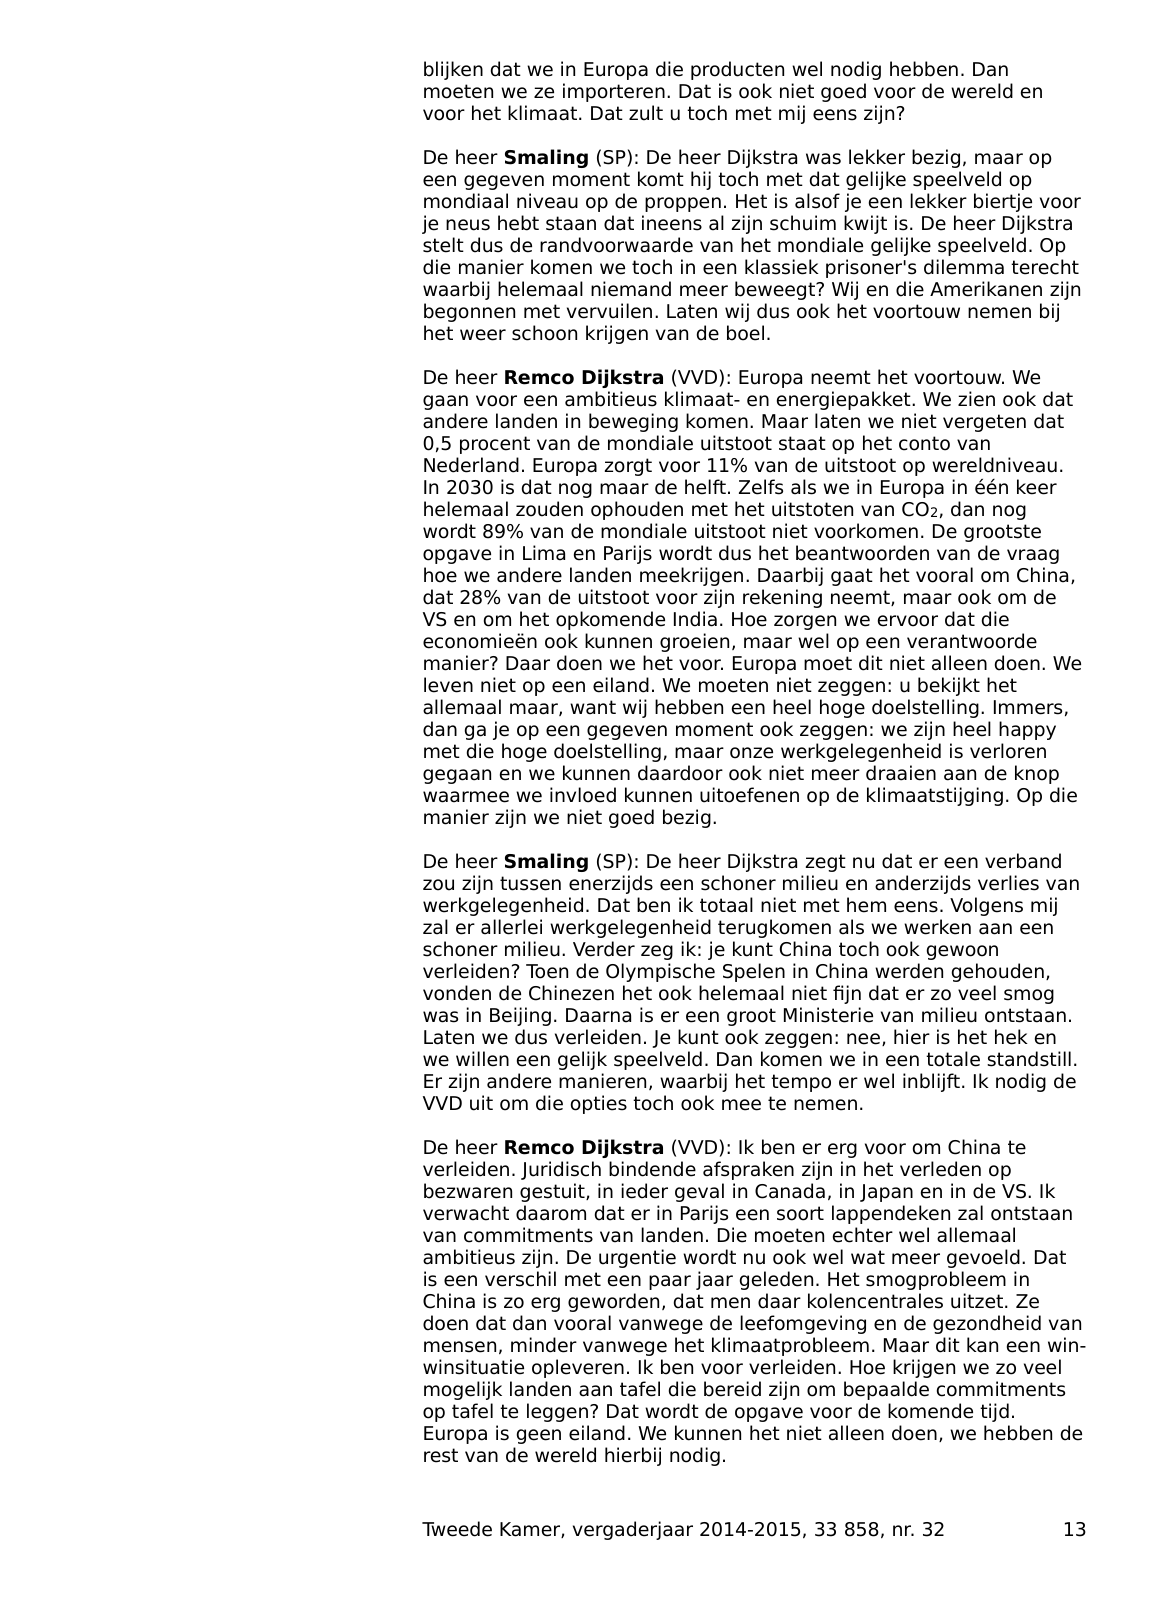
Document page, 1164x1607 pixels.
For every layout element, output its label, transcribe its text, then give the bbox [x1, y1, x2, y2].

text De heer Smaling (SP): De heer Dijkstra zegt nu dat er een verband zou zijn tussen enerzijds een schoner milieu en anderzijds verlies van werkgelegenheid. Dat ben ik totaal niet met hem eens. Volgens mij zal er allerlei werkgelegenheid terugkomen als we werken aan een schoner milieu. Verder zeg ik: je kunt China toch ook gewoon verleiden? Toen de Olympische Spelen in China werden gehouden, vonden de Chinezen het ook helemaal niet fijn dat er zo veel smog was in Beijing. Daarna is er een groot Ministerie van milieu ontstaan. Laten we dus verleiden. Je kunt ook zeggen: nee, hier is het hek en we willen een gelijk speelveld. Dan komen we in een totale standstill. Er zijn andere manieren, waarbij het tempo er wel inblijft. Ik nodig de VVD uit om die opties toch ook mee te nemen. [422, 851, 1087, 1115]
text De heer Smaling (SP): De heer Dijkstra was lekker bezig, maar op een gegeven moment komt hij toch met dat gelijke speelveld op mondiaal niveau op de proppen. Het is alsof je een lekker biertje voor je neus hebt staan dat ineens al zijn schuim kwijt is. De heer Dijkstra stelt dus de randvoorwaarde van het mondiale gelijke speelveld. Op die manier komen we toch in een klassiek prisoner's dilemma terecht waarbij helemaal niemand meer beweegt? Wij en die Amerikanen zijn begonnen met vervuilen. Laten wij dus ook het voortouw nemen bij het weer schoon krijgen van de boel. [422, 147, 1087, 345]
text De heer Remco Dijkstra (VVD): Ik ben er erg voor om China te verleiden. Juridisch bindende afspraken zijn in het verleden op bezwaren gestuit, in ieder geval in Canada, in Japan en in de VS. Ik verwacht daarom dat er in Parijs een soort lappendeken zal ontstaan van commitments van landen. Die moeten echter wel allemaal ambitieus zijn. De urgentie wordt nu ook wel wat meer gevoeld. Dat is een verschil met een paar jaar geleden. Het smogprobleem in China is zo erg geworden, dat men daar kolencentrales uitzet. Ze doen dat dan vooral vanwege de leefomgeving en de gezondheid van mensen, minder vanwege het klimaatprobleem. Maar dit kan een win-winsituatie opleveren. Ik ben voor verleiden. Hoe krijgen we zo veel mogelijk landen aan tafel die bereid zijn om bepaalde commitments op tafel te leggen? Dat wordt de opgave voor de komende tijd. Europa is geen eiland. We kunnen het niet alleen doen, we hebben de rest van de wereld hierbij nodig. [422, 1137, 1087, 1467]
text blijken dat we in Europa die producten wel nodig hebben. Dan moeten we ze importeren. Dat is ook niet goed voor de wereld en voor het klimaat. Dat zult u toch met mij eens zijn? [422, 59, 1087, 125]
text De heer Remco Dijkstra (VVD): Europa neemt het voortouw. We gaan voor een ambitieus klimaat- en energiepakket. We zien ook dat andere landen in beweging komen. Maar laten we niet vergeten dat 0,5 procent van de mondiale uitstoot staat op het conto van Nederland. Europa zorgt voor 11% van de uitstoot op wereldniveau. In 2030 is dat nog maar de helft. Zelfs als we in Europa in één keer helemaal zouden ophouden met het uitstoten van CO2, dan nog wordt 89% van de mondiale uitstoot niet voorkomen. De grootste opgave in Lima en Parijs wordt dus het beantwoorden van de vraag hoe we andere landen meekrijgen. Daarbij gaat het vooral om China, dat 28% van de uitstoot voor zijn rekening neemt, maar ook om de VS en om het opkomende India. Hoe zorgen we ervoor dat die economieën ook kunnen groeien, maar wel op een verantwoorde manier? Daar doen we het voor. Europa moet dit niet alleen doen. We leven niet op een eiland. We moeten niet zeggen: u bekijkt het allemaal maar, want wij hebben een heel hoge doelstelling. Immers, dan ga je op een gegeven moment ook zeggen: we zijn heel happy met die hoge doelstelling, maar onze werkgelegenheid is verloren gegaan en we kunnen daardoor ook niet meer draaien aan de knop waarmee we invloed kunnen uitoefenen op de klimaatstijging. Op die manier zijn we niet goed bezig. [422, 367, 1087, 829]
